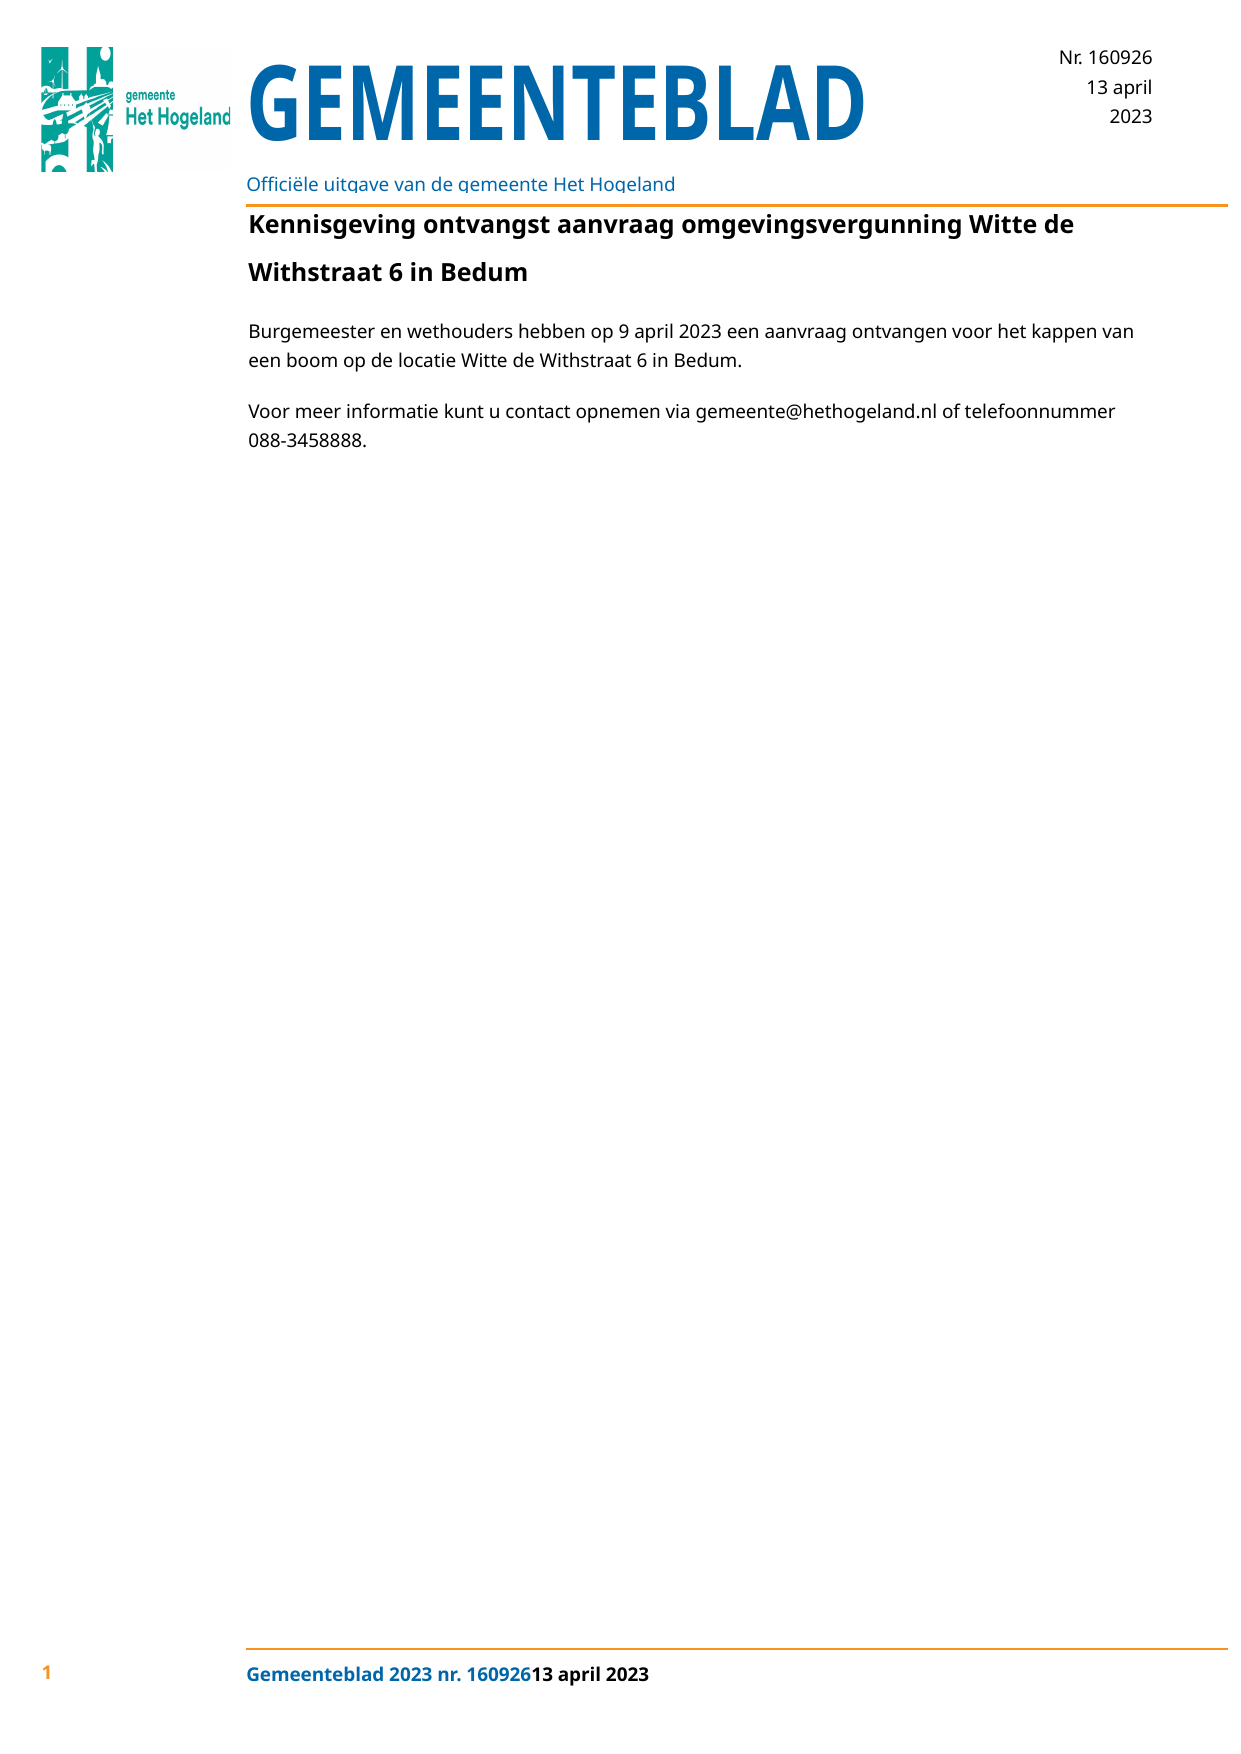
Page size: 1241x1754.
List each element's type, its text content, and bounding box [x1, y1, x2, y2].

text Voor meer informatie kunt u contact opnemen via gemeente@hethogeland.nl of telefoonnummer 088-3458888. [248, 398, 1152, 453]
text Burgemeester en wethouders hebben op 9 april 2023 een aanvraag ontvangen voor het kappen van een boom op de locatie Witte de Withstraat 6 in Bedum. [248, 318, 1152, 373]
text Kennisgeving ontvangst aanvraag omgevingsvergunning Witte de Withstraat 6 in Bedum [248, 207, 1152, 288]
picture [41, 47, 231, 172]
